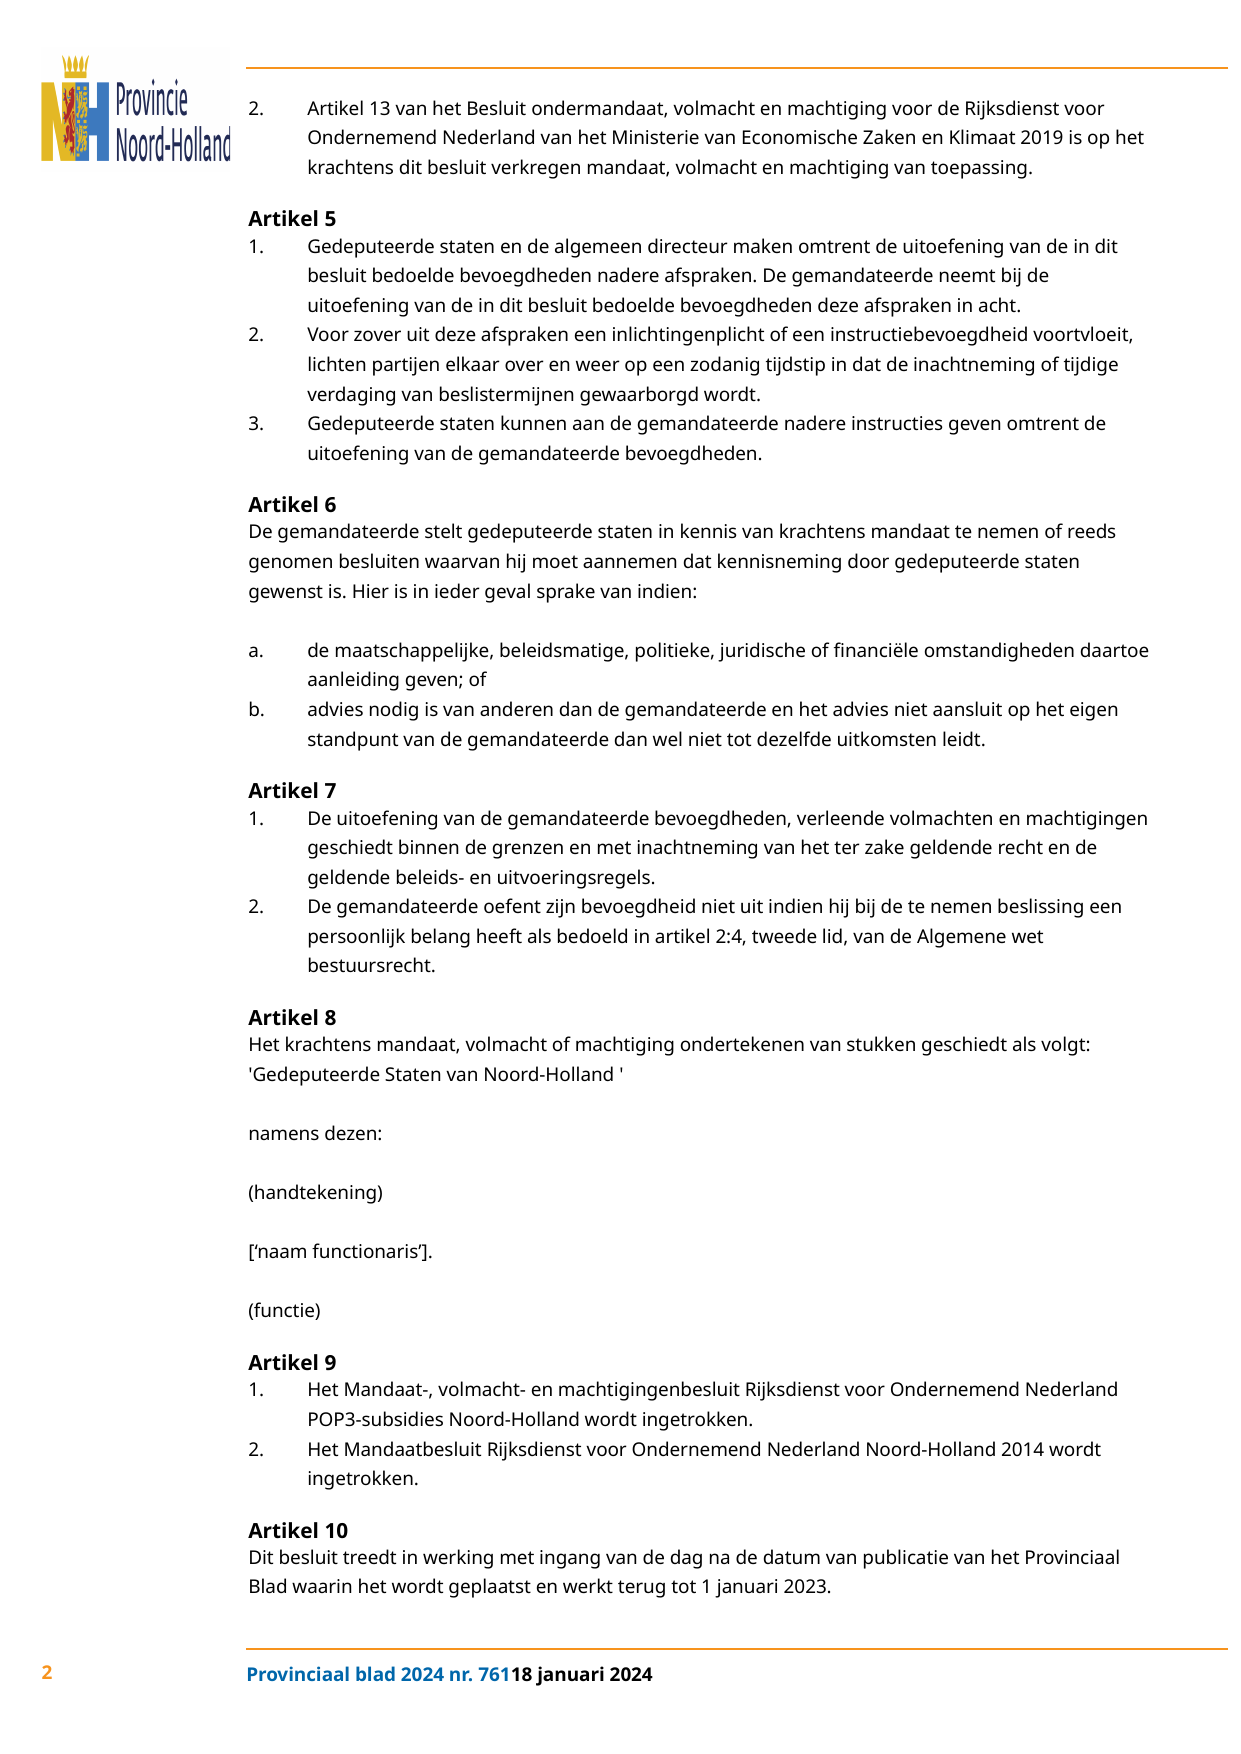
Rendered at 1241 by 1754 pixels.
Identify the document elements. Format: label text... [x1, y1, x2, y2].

text (functie) [248, 1298, 1152, 1323]
list de maatschappelijke, beleidsmatige, politieke, juridische of financiële omstandigheden daartoe aanleiding geven; of [248, 637, 1152, 692]
list Het Mandaat-, volmacht- en machtigingenbesluit Rijksdienst voor Ondernemend Nederland POP3-subsidies Noord-Holland wordt ingetrokken. [248, 1377, 1152, 1432]
text Artikel 5 [248, 204, 1152, 233]
text (handtekening) [248, 1179, 1152, 1205]
picture [41, 47, 231, 172]
text De gemandateerde stelt gedeputeerde staten in kennis van krachtens mandaat te nemen of reeds genomen besluiten waarvan hij moet aannemen dat kennisneming door gedeputeerde staten gewenst is. Hier is in ieder geval sprake van indien: [248, 519, 1152, 604]
text Artikel 6 [248, 490, 1152, 519]
text Het krachtens mandaat, volmacht of machtiging ondertekenen van stukken geschiedt als volgt: [248, 1031, 1152, 1057]
text 'Gedeputeerde Staten van Noord-Holland ' [248, 1061, 1152, 1087]
text Dit besluit treedt in werking met ingang van de dag na de datum van publicatie van het Provinciaal Blad waarin het wordt geplaatst en werkt terug tot 1 januari 2023. [248, 1544, 1152, 1599]
list De gemandateerde oefent zijn bevoegdheid niet uit indien hij bij de te nemen beslissing een persoonlijk belang heeft als bedoeld in artikel 2:4, tweede lid, van de Algemene wet bestuursrecht. [248, 893, 1152, 978]
text Artikel 8 [248, 1003, 1152, 1031]
list De uitoefening van de gemandateerde bevoegdheden, verleende volmachten en machtigingen geschiedt binnen de grenzen en met inachtneming van het ter zake geldende recht en de geldende beleids- en uitvoeringsregels. [248, 805, 1152, 889]
text Artikel 9 [248, 1348, 1152, 1377]
text [‘naam functionaris’]. [248, 1238, 1152, 1264]
text Artikel 10 [248, 1516, 1152, 1544]
text namens dezen: [248, 1120, 1152, 1146]
list Voor zover uit deze afspraken een inlichtingenplicht of een instructiebevoegdheid voortvloeit, lichten partijen elkaar over en weer op een zodanig tijdstip in dat de inachtneming of tijdige verdaging van beslistermijnen gewaarborgd wordt. [248, 322, 1152, 406]
list Het Mandaatbesluit Rijksdienst voor Ondernemend Nederland Noord-Holland 2014 wordt ingetrokken. [248, 1436, 1152, 1491]
list Artikel 13 van het Besluit ondermandaat, volmacht en machtiging voor de Rijksdienst voor Ondernemend Nederland van het Ministerie van Economische Zaken en Klimaat 2019 is op het krachtens dit besluit verkregen mandaat, volmacht en machtiging van toepassing. [248, 95, 1152, 180]
list Gedeputeerde staten kunnen aan de gemandateerde nadere instructies geven omtrent de uitoefening van de gemandateerde bevoegdheden. [248, 410, 1152, 466]
list advies nodig is van anderen dan de gemandateerde en het advies niet aansluit op het eigen standpunt van de gemandateerde dan wel niet tot dezelfde uitkomsten leidt. [248, 696, 1152, 752]
list Gedeputeerde staten en de algemeen directeur maken omtrent de uitoefening van de in dit besluit bedoelde bevoegdheden nadere afspraken. De gemandateerde neemt bij de uitoefening van de in dit besluit bedoelde bevoegdheden deze afspraken in acht. [248, 233, 1152, 318]
text Artikel 7 [248, 776, 1152, 805]
